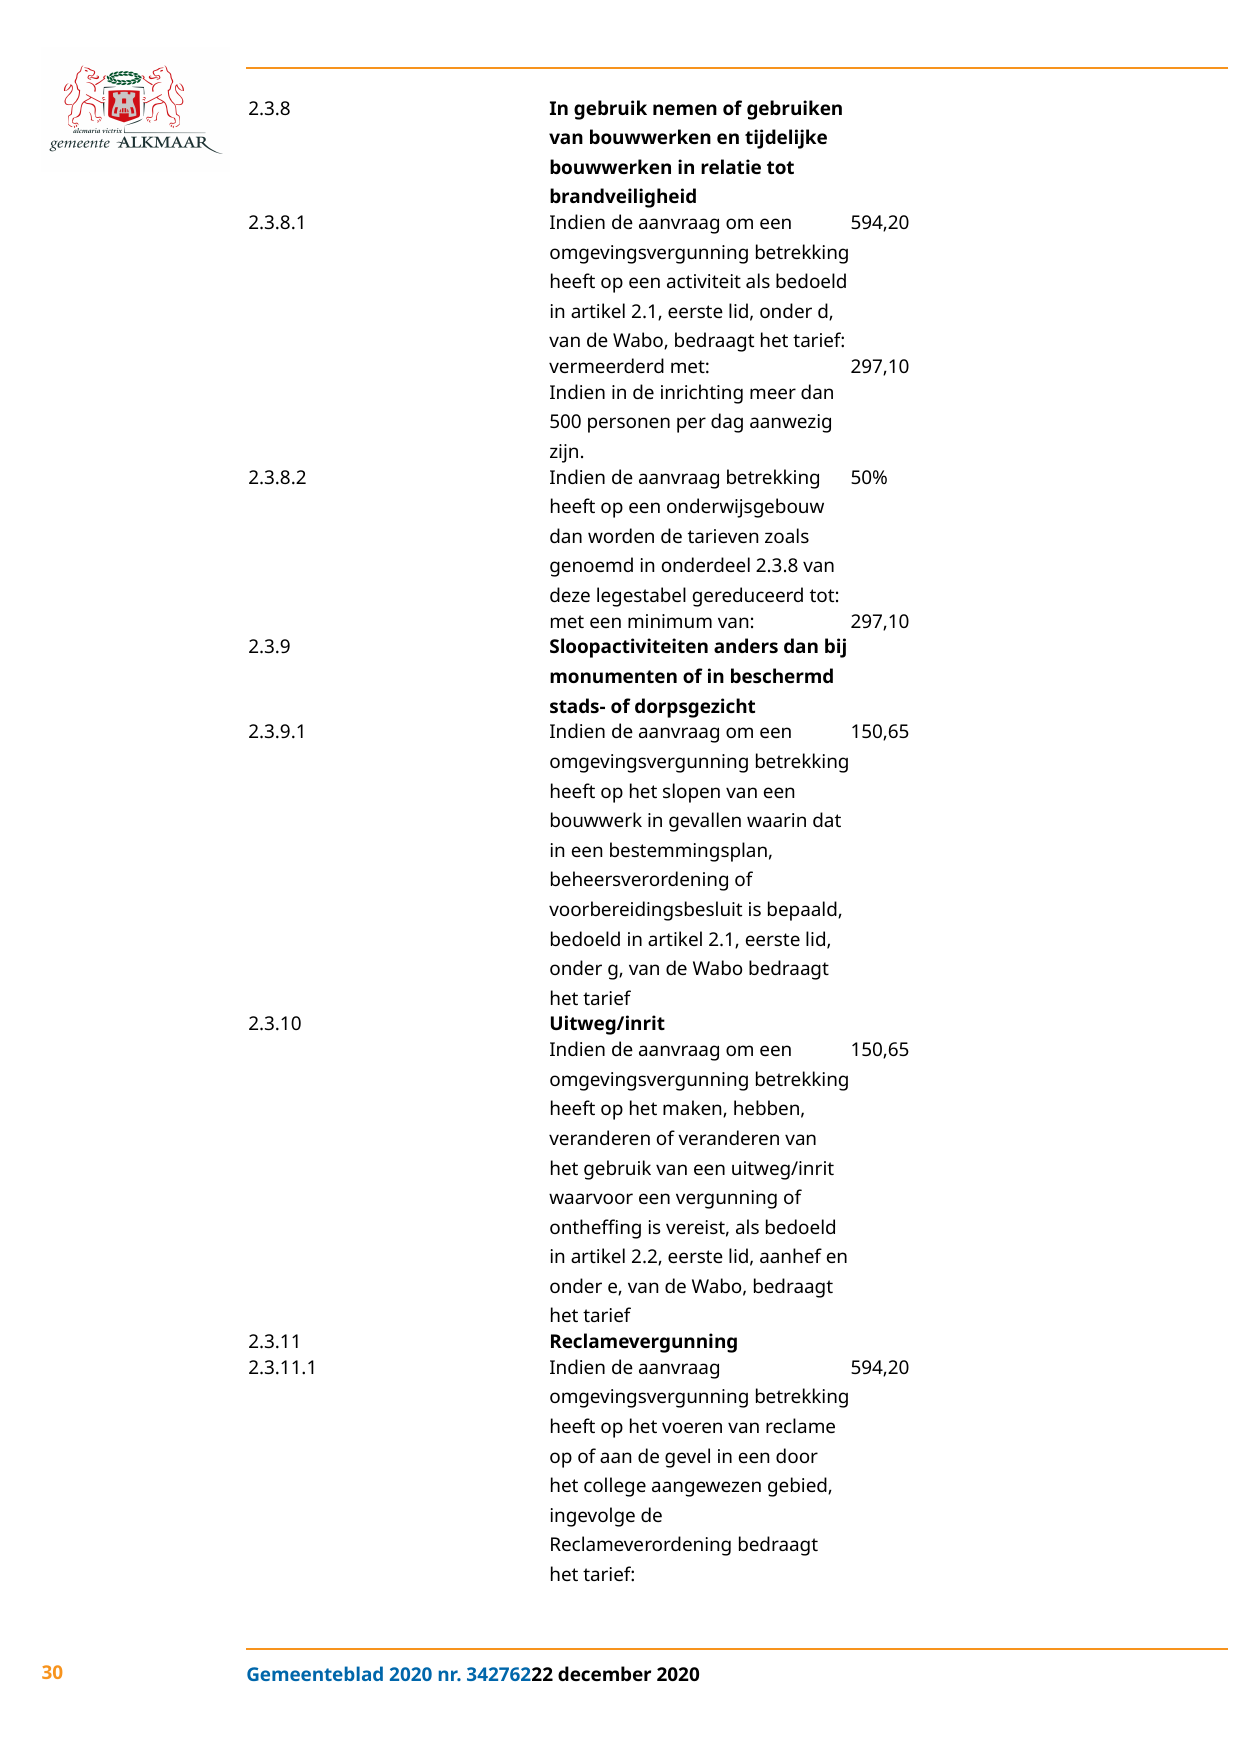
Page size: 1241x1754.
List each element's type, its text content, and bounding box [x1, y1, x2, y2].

table_cell Indien in de inrichting meer dan 500 personen per dag aanwezig zijn. [549, 379, 850, 464]
table_cell 297,10 [850, 353, 1152, 379]
table_cell vermeerderd met: [549, 353, 850, 379]
table_cell Reclamevergunning [549, 1328, 850, 1354]
table_cell 594,20 [850, 1354, 1152, 1587]
table_cell 50% [850, 464, 1152, 608]
table_cell 594,20 [850, 209, 1152, 353]
table_cell 150,65 [850, 719, 1152, 1011]
table_cell [248, 608, 549, 634]
table_cell [850, 1011, 1152, 1036]
table_cell 2.3.8.2 [248, 464, 549, 608]
table_cell [850, 95, 1152, 209]
table_cell 2.3.11.1 [248, 1354, 549, 1587]
table_cell met een minimum van: [549, 608, 850, 634]
picture [41, 47, 231, 172]
table_cell Indien de aanvraag omgevingsvergunning betrekking heeft op het voeren van reclame op of aan de gevel in een door het college aangewezen gebied, ingevolge de Reclameverordening bedraagt het tarief: [549, 1354, 850, 1587]
table_cell Indien de aanvraag betrekking heeft op een onderwijsgebouw dan worden de tarieven zoals genoemd in onderdeel 2.3.8 van deze legestabel gereduceerd tot: [549, 464, 850, 608]
table_cell [850, 634, 1152, 719]
table_cell [850, 1328, 1152, 1354]
table_cell 150,65 [850, 1036, 1152, 1328]
table_cell Sloopactiviteiten anders dan bij monumenten of in beschermd stads- of dorpsgezicht [549, 634, 850, 719]
table_cell [248, 353, 549, 379]
table_cell 2.3.11 [248, 1328, 549, 1354]
table_cell 2.3.9.1 [248, 719, 549, 1011]
table_cell 2.3.10 [248, 1011, 549, 1036]
table_cell 2.3.8.1 [248, 209, 549, 353]
table_cell Indien de aanvraag om een omgevingsvergunning betrekking heeft op een activiteit als bedoeld in artikel 2.1, eerste lid, onder d, van de Wabo, bedraagt het tarief: [549, 209, 850, 353]
table_cell In gebruik nemen of gebruiken van bouwwerken en tijdelijke bouwwerken in relatie tot brandveiligheid [549, 95, 850, 209]
table_cell [248, 1036, 549, 1328]
table_cell Indien de aanvraag om een omgevingsvergunning betrekking heeft op het maken, hebben, veranderen of veranderen van het gebruik van een uitweg/inrit waarvoor een vergunning of ontheffing is vereist, als bedoeld in artikel 2.2, eerste lid, aanhef en onder e, van de Wabo, bedraagt het tarief [549, 1036, 850, 1328]
table_cell Indien de aanvraag om een omgevingsvergunning betrekking heeft op het slopen van een bouwwerk in gevallen waarin dat in een bestemmingsplan, beheersverordening of voorbereidingsbesluit is bepaald, bedoeld in artikel 2.1, eerste lid, onder g, van de Wabo bedraagt het tarief [549, 719, 850, 1011]
table_cell [850, 379, 1152, 464]
table_cell Uitweg/inrit [549, 1011, 850, 1036]
table_cell 2.3.9 [248, 634, 549, 719]
table_cell 2.3.8 [248, 95, 549, 209]
table_cell 297,10 [850, 608, 1152, 634]
table_cell [248, 379, 549, 464]
